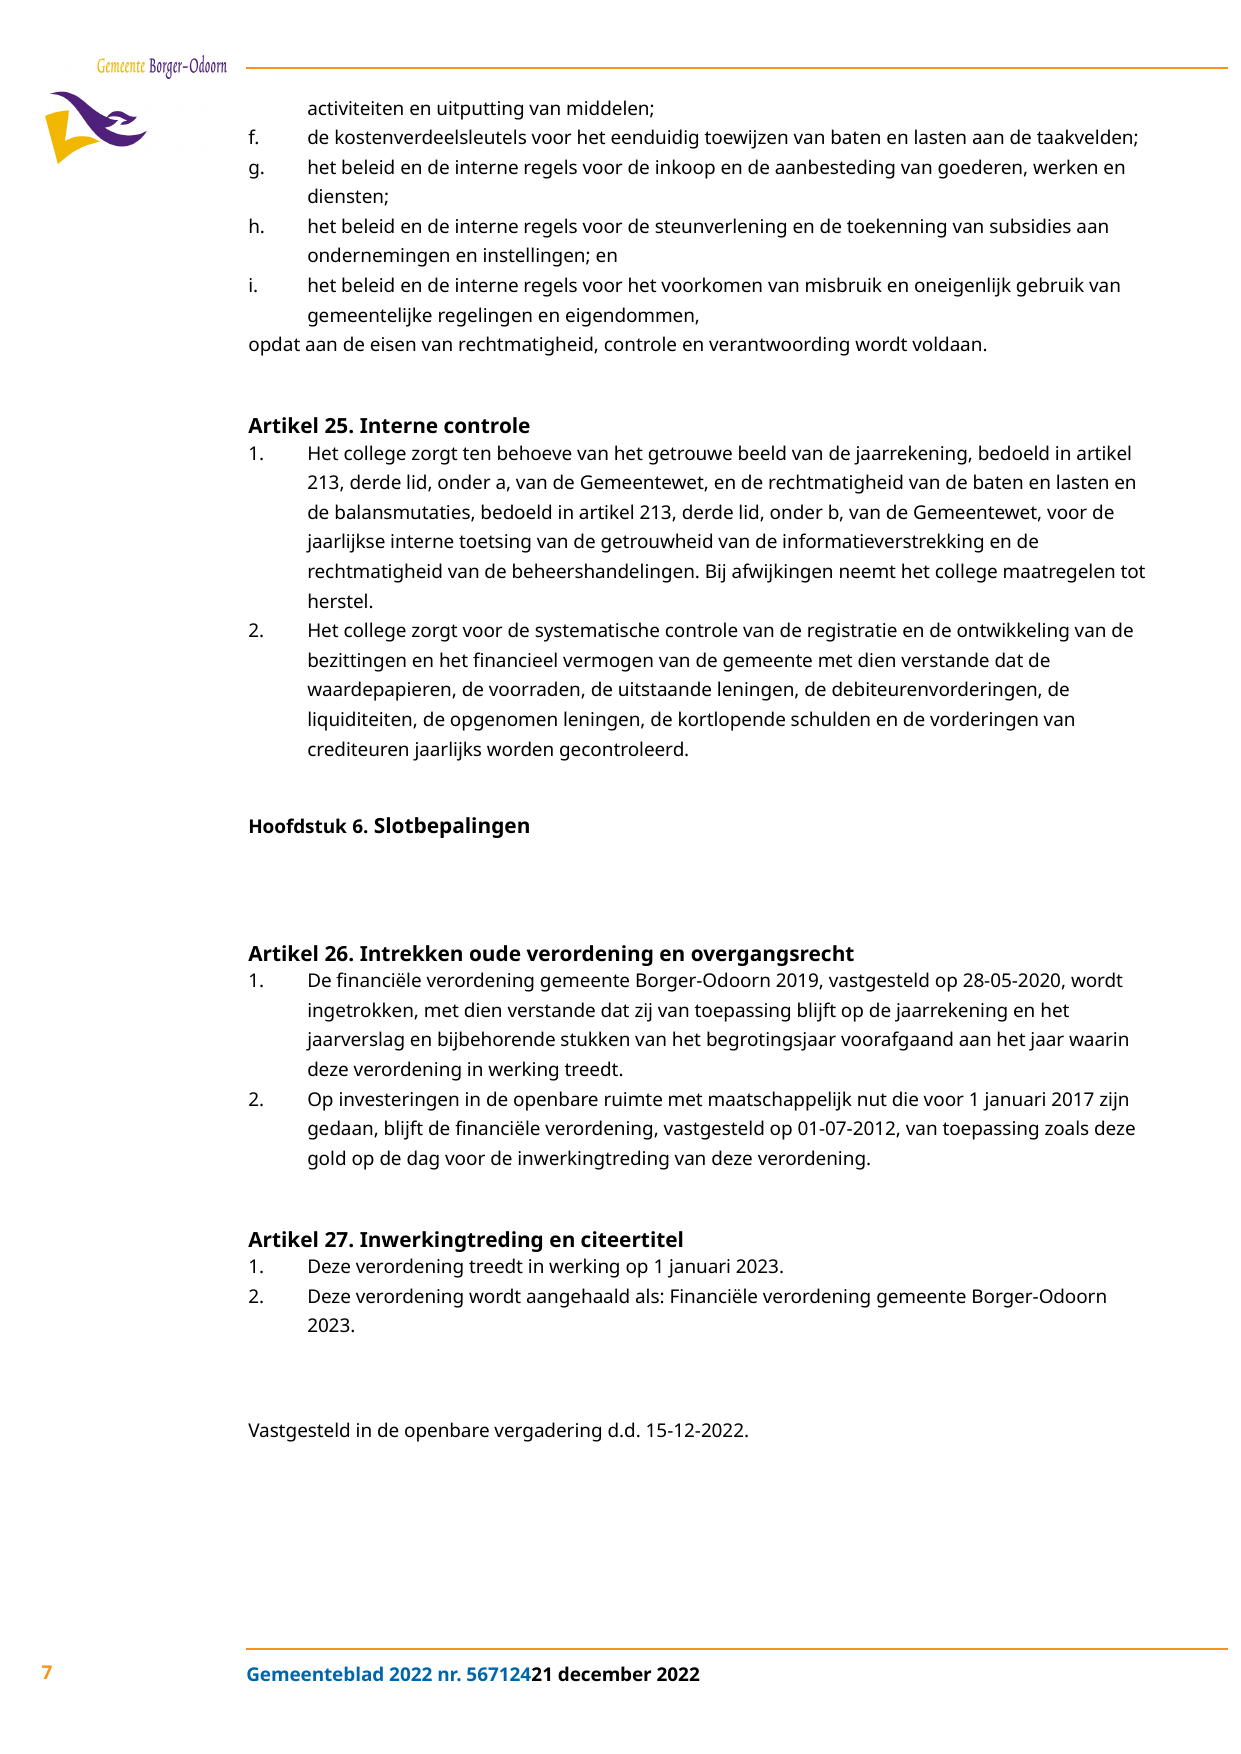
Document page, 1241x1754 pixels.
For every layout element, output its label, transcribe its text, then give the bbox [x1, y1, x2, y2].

list Deze verordening treedt in werking op 1 januari 2023. [248, 1253, 1152, 1279]
text Hoofdstuk 6. Slotbepalingen [248, 811, 1152, 839]
list het beleid en de interne regels voor de steunverlening en de toekenning van subsidies aan ondernemingen en instellingen; en [248, 213, 1152, 268]
text Artikel 27. Inwerkingtreding en citeertitel [248, 1225, 1152, 1253]
picture [41, 47, 231, 172]
text Artikel 26. Intrekken oude verordening en overgangsrecht [248, 939, 1152, 967]
list de kostenverdeelsleutels voor het eenduidig toewijzen van baten en lasten aan de taakvelden; [248, 124, 1152, 150]
list activiteiten en uitputting van middelen; [248, 95, 1152, 121]
list Het college zorgt voor de systematische controle van de registratie en de ontwikkeling van de bezittingen en het financieel vermogen van de gemeente met dien verstande dat de waardepapieren, de voorraden, de uitstaande leningen, de debiteurenvorderingen, de liquiditeiten, de opgenomen leningen, de kortlopende schulden en de vorderingen van crediteuren jaarlijks worden gecontroleerd. [248, 617, 1152, 761]
list Deze verordening wordt aangehaald als: Financiële verordening gemeente Borger-Odoorn 2023. [248, 1283, 1152, 1338]
text Vastgesteld in de openbare vergadering d.d. 15-12-2022. [248, 1417, 1152, 1443]
text opdat aan de eisen van rechtmatigheid, controle en verantwoording wordt voldaan. [248, 331, 1152, 357]
list Op investeringen in de openbare ruimte met maatschappelijk nut die voor 1 januari 2017 zijn gedaan, blijft de financiële verordening, vastgesteld op 01-07-2012, van toepassing zoals deze gold op de dag voor de inwerkingtreding van deze verordening. [248, 1086, 1152, 1171]
text Artikel 25. Interne controle [248, 411, 1152, 440]
list Het college zorgt ten behoeve van het getrouwe beeld van de jaarrekening, bedoeld in artikel 213, derde lid, onder a, van de Gemeentewet, en de rechtmatigheid van de baten en lasten en de balansmutaties, bedoeld in artikel 213, derde lid, onder b, van de Gemeentewet, voor de jaarlijkse interne toetsing van de getrouwheid van de informatieverstrekking en de rechtmatigheid van de beheershandelingen. Bij afwijkingen neemt het college maatregelen tot herstel. [248, 440, 1152, 613]
list De financiële verordening gemeente Borger-Odoorn 2019, vastgesteld op 28-05-2020, wordt ingetrokken, met dien verstande dat zij van toepassing blijft op de jaarrekening en het jaarverslag en bijbehorende stukken van het begrotingsjaar voorafgaand aan het jaar waarin deze verordening in werking treedt. [248, 967, 1152, 1082]
list het beleid en de interne regels voor het voorkomen van misbruik en oneigenlijk gebruik van gemeentelijke regelingen en eigendommen, [248, 272, 1152, 328]
list het beleid en de interne regels voor de inkoop en de aanbesteding van goederen, werken en diensten; [248, 154, 1152, 209]
